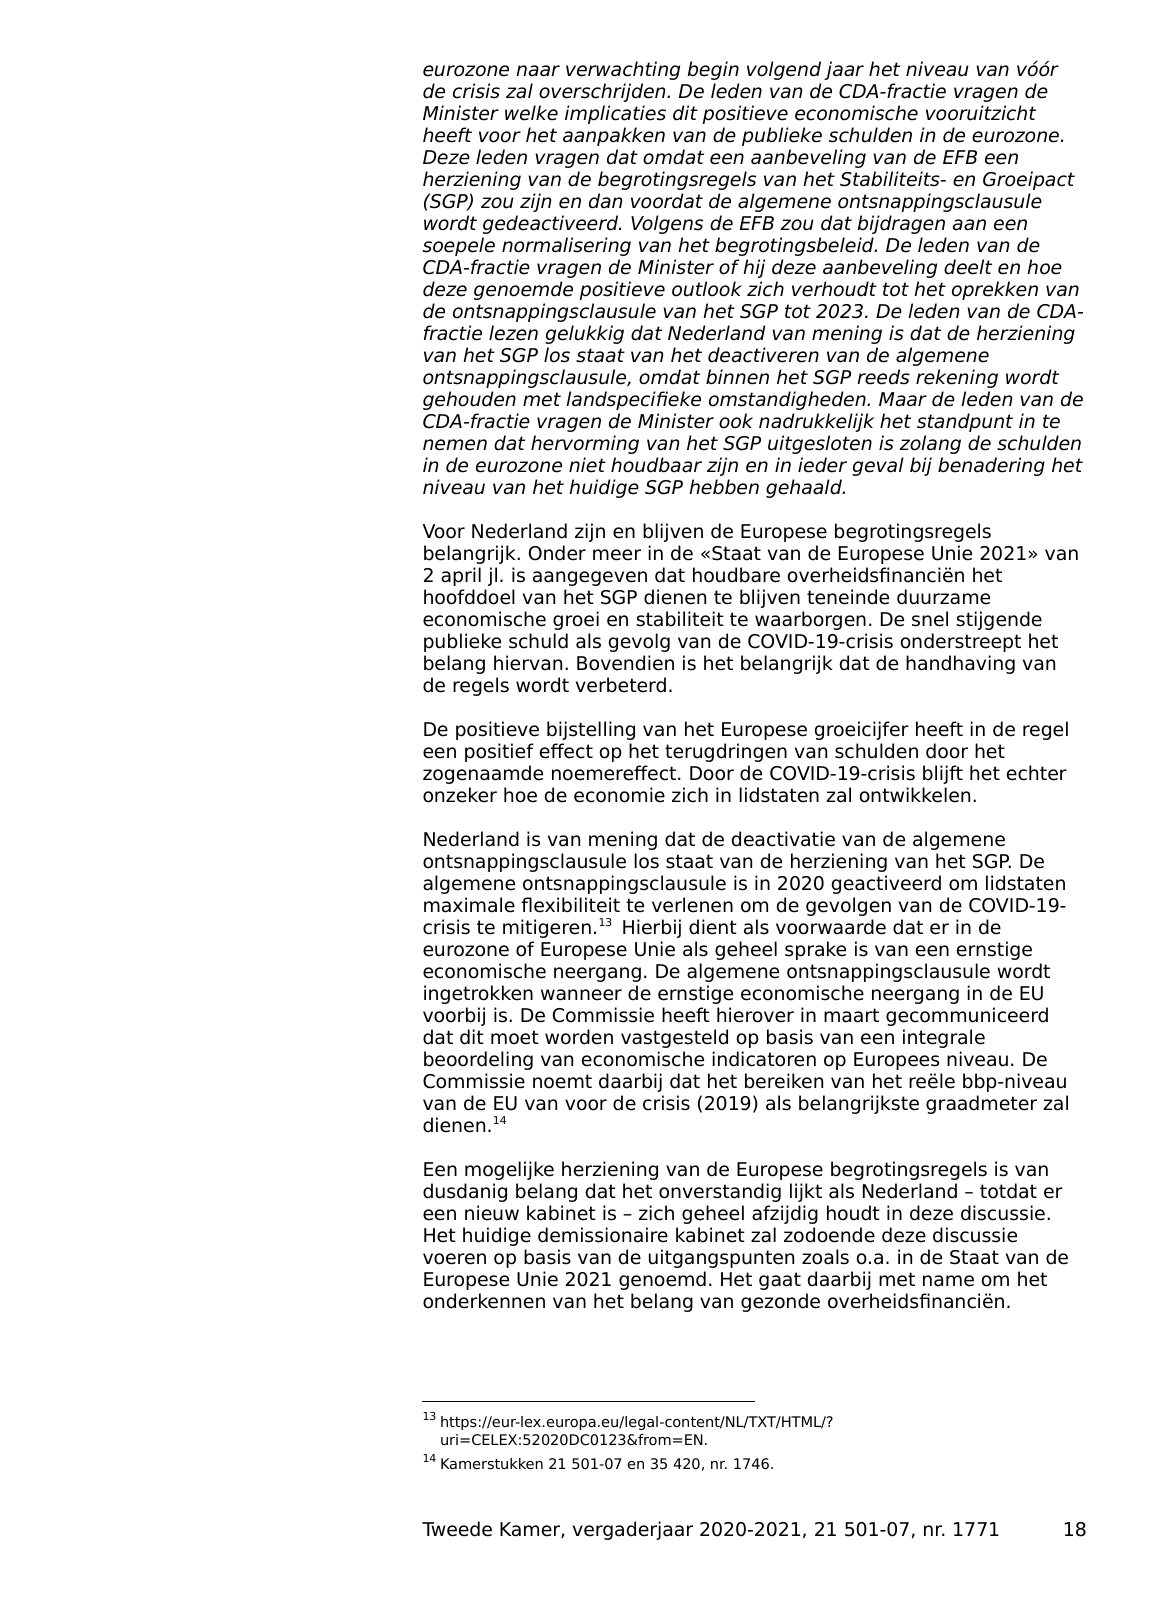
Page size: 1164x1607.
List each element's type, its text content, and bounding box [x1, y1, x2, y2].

text Voor Nederland zijn en blijven de Europese begrotingsregels belangrijk. Onder meer in de «Staat van de Europese Unie 2021» van 2 april jl. is aangegeven dat houdbare overheidsfinanciën het hoofddoel van het SGP dienen te blijven teneinde duurzame economische groei en stabiliteit te waarborgen. De snel stijgende publieke schuld als gevolg van de COVID-19-crisis onderstreept het belang hiervan. Bovendien is het belangrijk dat de handhaving van de regels wordt verbeterd. [422, 521, 1087, 697]
text Kamerstukken 21 501-07 en 35 420, nr. 1746. [422, 1452, 1087, 1474]
text https://eur-lex.europa.eu/legal-content/NL/TXT/HTML/?uri=CELEX:52020DC0123&from=EN. [422, 1410, 1087, 1449]
text Nederland is van mening dat de deactivatie van de algemene ontsnappingsclausule los staat van de herziening van het SGP. De algemene ontsnappingsclausule is in 2020 geactiveerd om lidstaten maximale flexibiliteit te verlenen om de gevolgen van de COVID-19-crisis te mitigeren. Hierbij dient als voorwaarde dat er in de eurozone of Europese Unie als geheel sprake is van een ernstige economische neergang. De algemene ontsnappingsclausule wordt ingetrokken wanneer de ernstige economische neergang in de EU voorbij is. De Commissie heeft hierover in maart gecommuniceerd dat dit moet worden vastgesteld op basis van een integrale beoordeling van economische indicatoren op Europees niveau. De Commissie noemt daarbij dat het bereiken van het reële bbp-niveau van de EU van voor de crisis (2019) als belangrijkste graadmeter zal dienen. [422, 829, 1087, 1137]
text De positieve bijstelling van het Europese groeicijfer heeft in de regel een positief effect op het terugdringen van schulden door het zogenaamde noemereffect. Door de COVID-19-crisis blijft het echter onzeker hoe de economie zich in lidstaten zal ontwikkelen. [422, 719, 1087, 807]
text eurozone naar verwachting begin volgend jaar het niveau van vóór de crisis zal overschrijden. De leden van de CDA-fractie vragen de Minister welke implicaties dit positieve economische vooruitzicht heeft voor het aanpakken van de publieke schulden in de eurozone. Deze leden vragen dat omdat een aanbeveling van de EFB een herziening van de begrotingsregels van het Stabiliteits- en Groeipact (SGP) zou zijn en dan voordat de algemene ontsnappingsclausule wordt gedeactiveerd. Volgens de EFB zou dat bijdragen aan een soepele normalisering van het begrotingsbeleid. De leden van de CDA-fractie vragen de Minister of hij deze aanbeveling deelt en hoe deze genoemde positieve outlook zich verhoudt tot het oprekken van de ontsnappingsclausule van het SGP tot 2023. De leden van de CDA-fractie lezen gelukkig dat Nederland van mening is dat de herziening van het SGP los staat van het deactiveren van de algemene ontsnappingsclausule, omdat binnen het SGP reeds rekening wordt gehouden met landspecifieke omstandigheden. Maar de leden van de CDA-fractie vragen de Minister ook nadrukkelijk het standpunt in te nemen dat hervorming van het SGP uitgesloten is zolang de schulden in de eurozone niet houdbaar zijn en in ieder geval bij benadering het niveau van het huidige SGP hebben gehaald. [422, 59, 1087, 499]
text Een mogelijke herziening van de Europese begrotingsregels is van dusdanig belang dat het onverstandig lijkt als Nederland – totdat er een nieuw kabinet is – zich geheel afzijdig houdt in deze discussie. Het huidige demissionaire kabinet zal zodoende deze discussie voeren op basis van de uitgangspunten zoals o.a. in de Staat van de Europese Unie 2021 genoemd. Het gaat daarbij met name om het onderkennen van het belang van gezonde overheidsfinanciën. [422, 1159, 1087, 1313]
